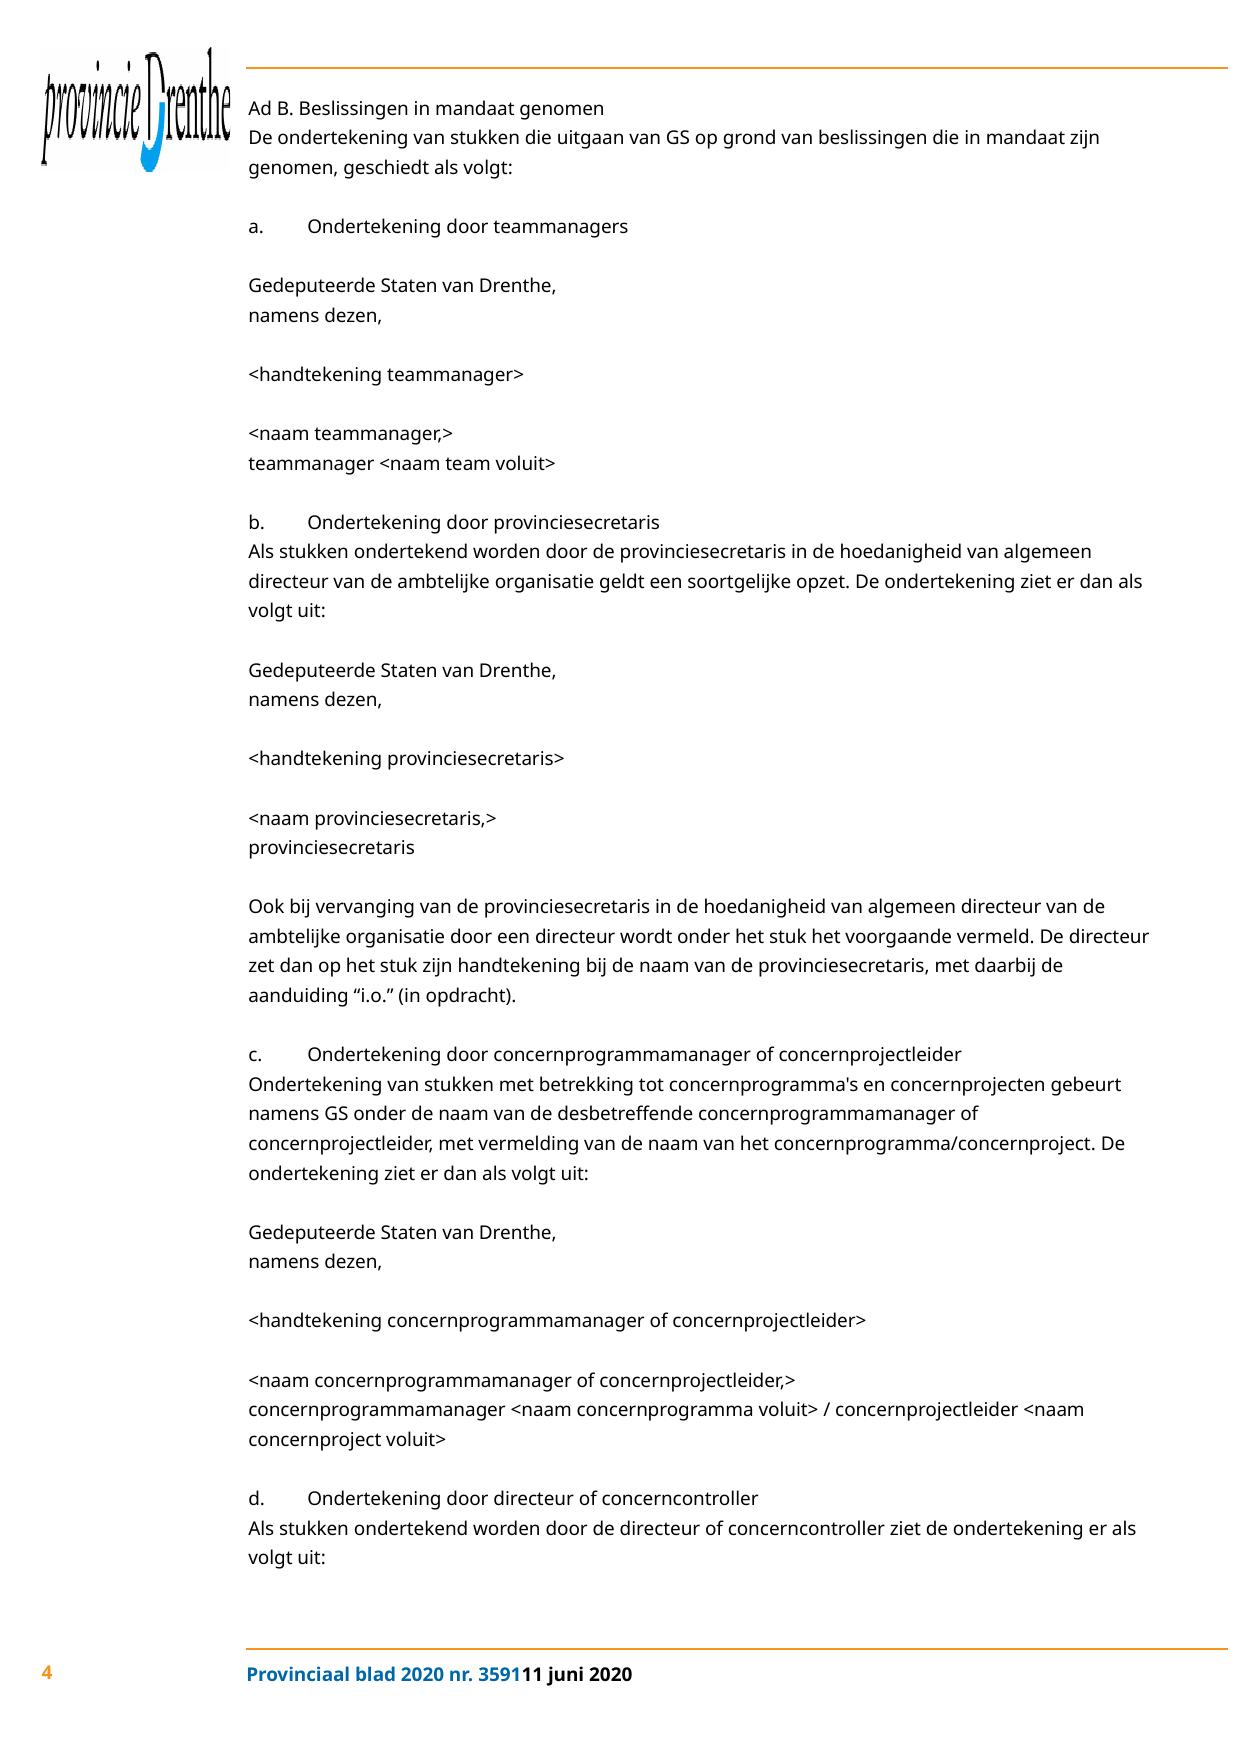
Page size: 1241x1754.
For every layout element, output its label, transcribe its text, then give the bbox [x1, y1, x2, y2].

text teammanager <naam team voluit> [248, 450, 1152, 476]
list Ondertekening door teammanagers [248, 213, 1152, 239]
text <naam provinciesecretaris,> [248, 805, 1152, 831]
list Ondertekening door provinciesecretaris [248, 509, 1152, 535]
text provinciesecretaris [248, 834, 1152, 860]
list Ondertekening door concernprogrammamanager of concernprojectleider [248, 1041, 1152, 1067]
text Als stukken ondertekend worden door de directeur of concerncontroller ziet de ondertekening er als volgt uit: [248, 1515, 1152, 1570]
text concernprogrammamanager <naam concernprogramma voluit> / concernprojectleider <naam concernproject voluit> [248, 1396, 1152, 1452]
text Als stukken ondertekend worden door de provinciesecretaris in de hoedanigheid van algemeen directeur van de ambtelijke organisatie geldt een soortgelijke opzet. De ondertekening ziet er dan als volgt uit: [248, 538, 1152, 623]
text <handtekening concernprogrammamanager of concernprojectleider> [248, 1308, 1152, 1333]
text De ondertekening van stukken die uitgaan van GS op grond van beslissingen die in mandaat zijn genomen, geschiedt als volgt: [248, 124, 1152, 180]
text namens dezen, [248, 1248, 1152, 1274]
text <naam teammanager,> [248, 420, 1152, 446]
text namens dezen, [248, 686, 1152, 712]
text Gedeputeerde Staten van Drenthe, [248, 1219, 1152, 1245]
text <naam concernprogrammamanager of concernprojectleider,> [248, 1367, 1152, 1393]
text <handtekening provinciesecretaris> [248, 746, 1152, 771]
text namens dezen, [248, 302, 1152, 328]
text Ook bij vervanging van de provinciesecretaris in de hoedanigheid van algemeen directeur van de ambtelijke organisatie door een directeur wordt onder het stuk het voorgaande vermeld. De directeur zet dan op het stuk zijn handtekening bij de naam van de provinciesecretaris, met daarbij de aanduiding “i.o.” (in opdracht). [248, 893, 1152, 1008]
text Gedeputeerde Staten van Drenthe, [248, 657, 1152, 683]
text Ad B. Beslissingen in mandaat genomen [248, 95, 1152, 121]
picture [41, 47, 231, 172]
text Ondertekening van stukken met betrekking tot concernprogramma's en concernprojecten gebeurt namens GS onder de naam van de desbetreffende concernprogrammamanager of concernprojectleider, met vermelding van de naam van het concernprogramma/concernproject. De ondertekening ziet er dan als volgt uit: [248, 1071, 1152, 1186]
text <handtekening teammanager> [248, 361, 1152, 387]
list Ondertekening door directeur of concerncontroller [248, 1485, 1152, 1511]
text Gedeputeerde Staten van Drenthe, [248, 272, 1152, 298]
